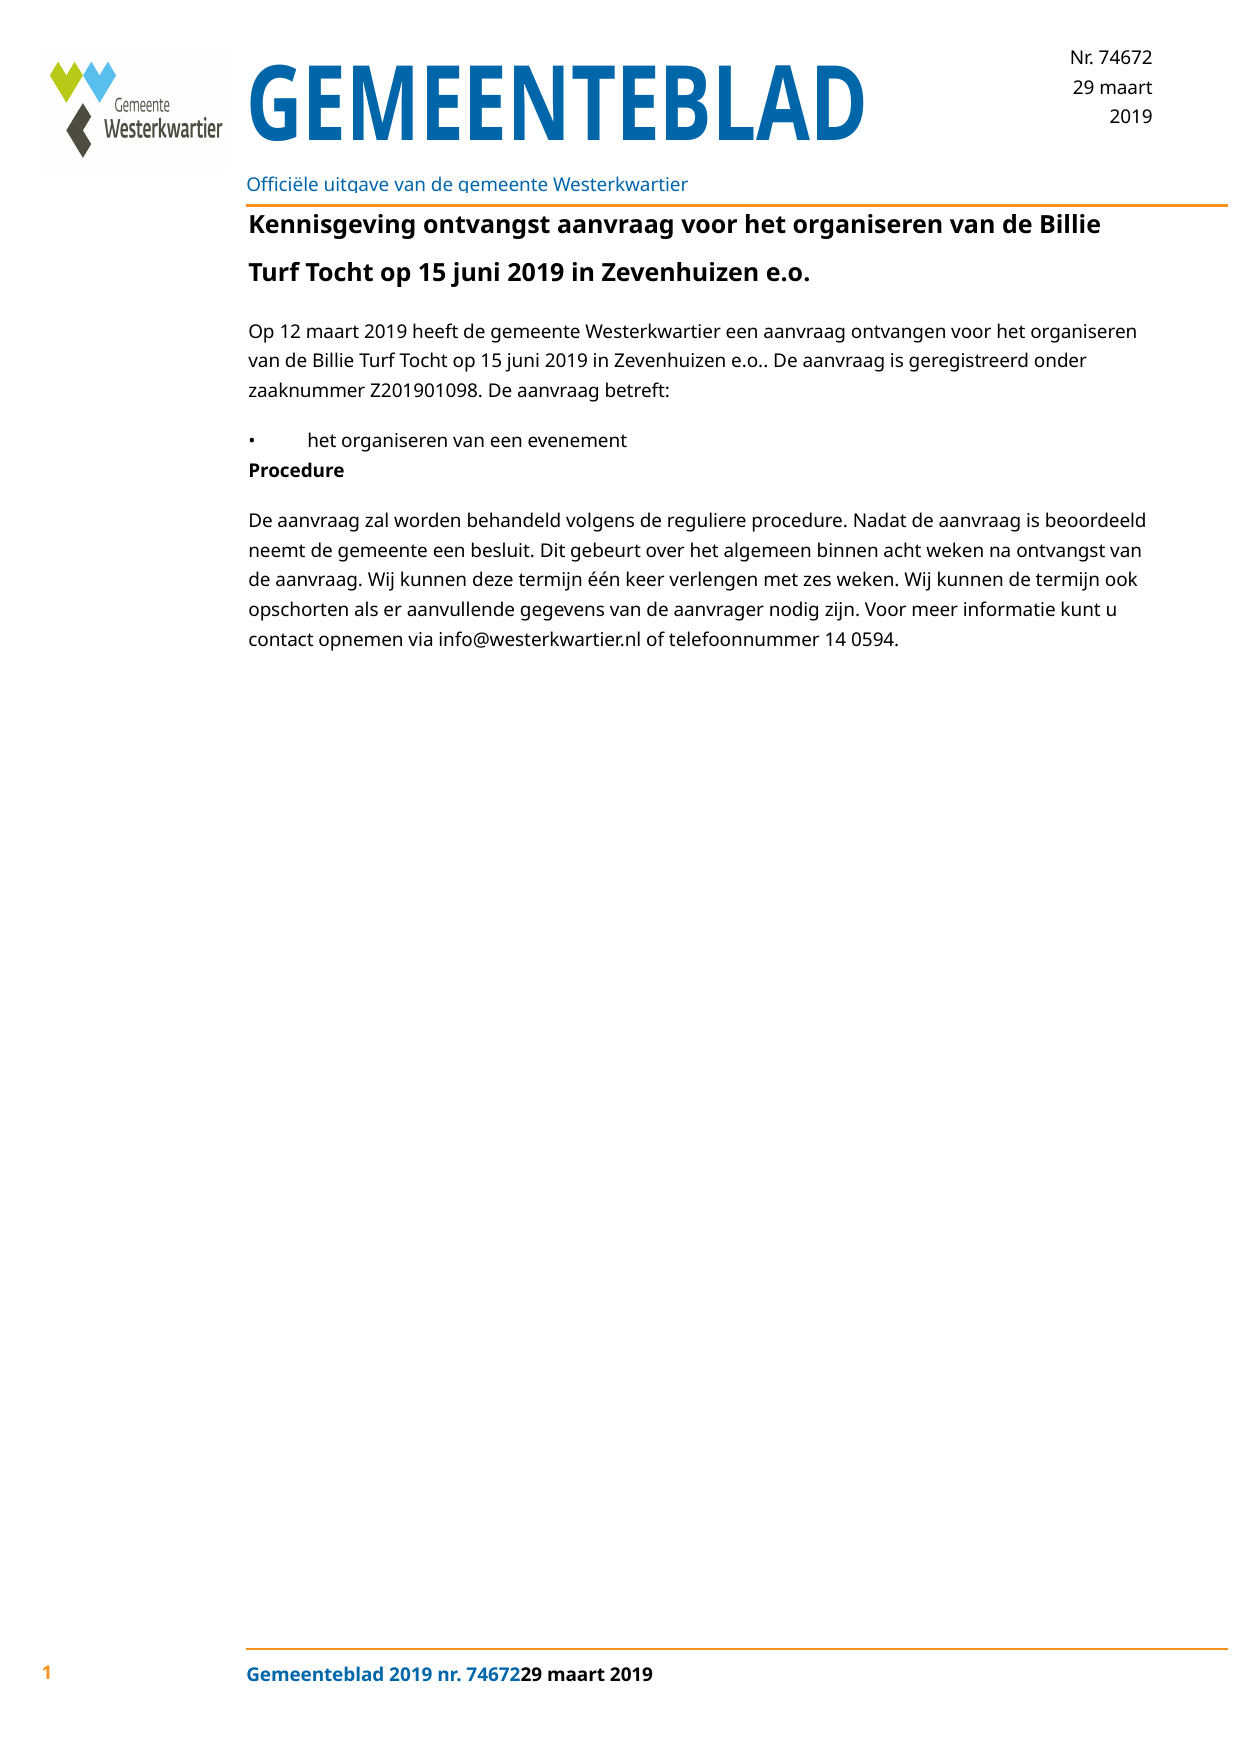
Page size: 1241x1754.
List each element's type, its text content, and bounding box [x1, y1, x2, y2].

text Procedure [248, 457, 1152, 483]
text Kennisgeving ontvangst aanvraag voor het organiseren van de Billie Turf Tocht op 15 juni 2019 in Zevenhuizen e.o. [248, 207, 1152, 288]
text Op 12 maart 2019 heeft de gemeente Westerkwartier een aanvraag ontvangen voor het organiseren van de Billie Turf Tocht op 15 juni 2019 in Zevenhuizen e.o.. De aanvraag is geregistreerd onder zaaknummer Z201901098. De aanvraag betreft: [248, 318, 1152, 403]
list het organiseren van een evenement [248, 427, 1152, 453]
picture [41, 47, 231, 172]
text De aanvraag zal worden behandeld volgens de reguliere procedure. Nadat de aanvraag is beoordeeld neemt de gemeente een besluit. Dit gebeurt over het algemeen binnen acht weken na ontvangst van de aanvraag. Wij kunnen deze termijn één keer verlengen met zes weken. Wij kunnen de termijn ook opschorten als er aanvullende gegevens van de aanvrager nodig zijn. Voor meer informatie kunt u contact opnemen via info@westerkwartier.nl of telefoonnummer 14 0594. [248, 507, 1152, 652]
